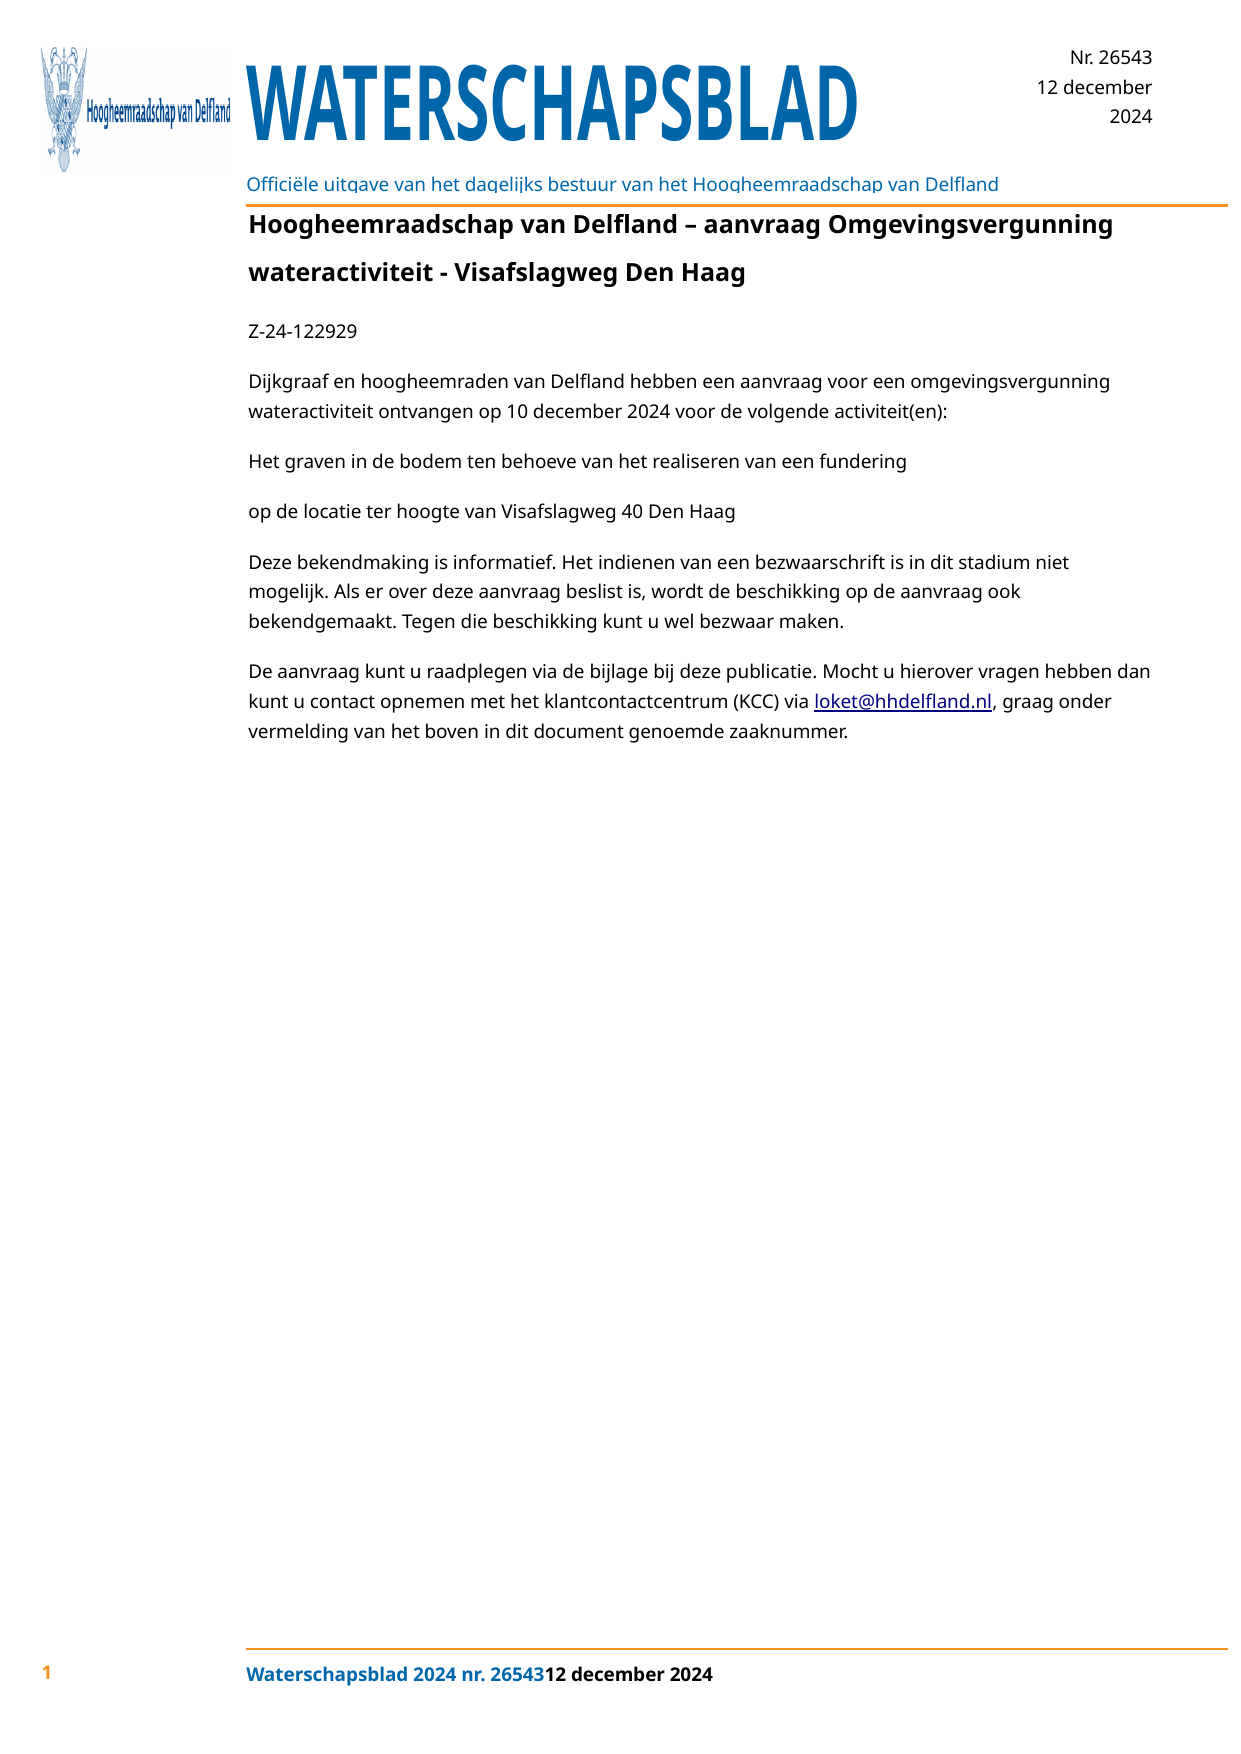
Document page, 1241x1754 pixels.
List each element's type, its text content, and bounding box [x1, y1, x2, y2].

text Dijkgraaf en hoogheemraden van Delfland hebben een aanvraag voor een omgevingsvergunning wateractiviteit ontvangen op 10 december 2024 voor de volgende activiteit(en): [248, 368, 1152, 424]
text Het graven in de bodem ten behoeve van het realiseren van een fundering [248, 448, 1152, 474]
text Deze bekendmaking is informatief. Het indienen van een bezwaarschrift is in dit stadium niet mogelijk. Als er over deze aanvraag beslist is, wordt de beschikking op de aanvraag ook bekendgemaakt. Tegen die beschikking kunt u wel bezwaar maken. [248, 549, 1152, 634]
picture [41, 47, 231, 172]
text Hoogheemraadschap van Delfland – aanvraag Omgevingsvergunning wateractiviteit - Visafslagweg Den Haag [248, 207, 1152, 288]
text Z-24-122929 [248, 318, 1152, 344]
text De aanvraag kunt u raadplegen via de bijlage bij deze publicatie. Mocht u hierover vragen hebben dan kunt u contact opnemen met het klantcontactcentrum (KCC) via loket@hhdelfland.nl, graag onder vermelding van het boven in dit document genoemde zaaknummer. [248, 659, 1152, 744]
text op de locatie ter hoogte van Visafslagweg 40 Den Haag [248, 499, 1152, 524]
